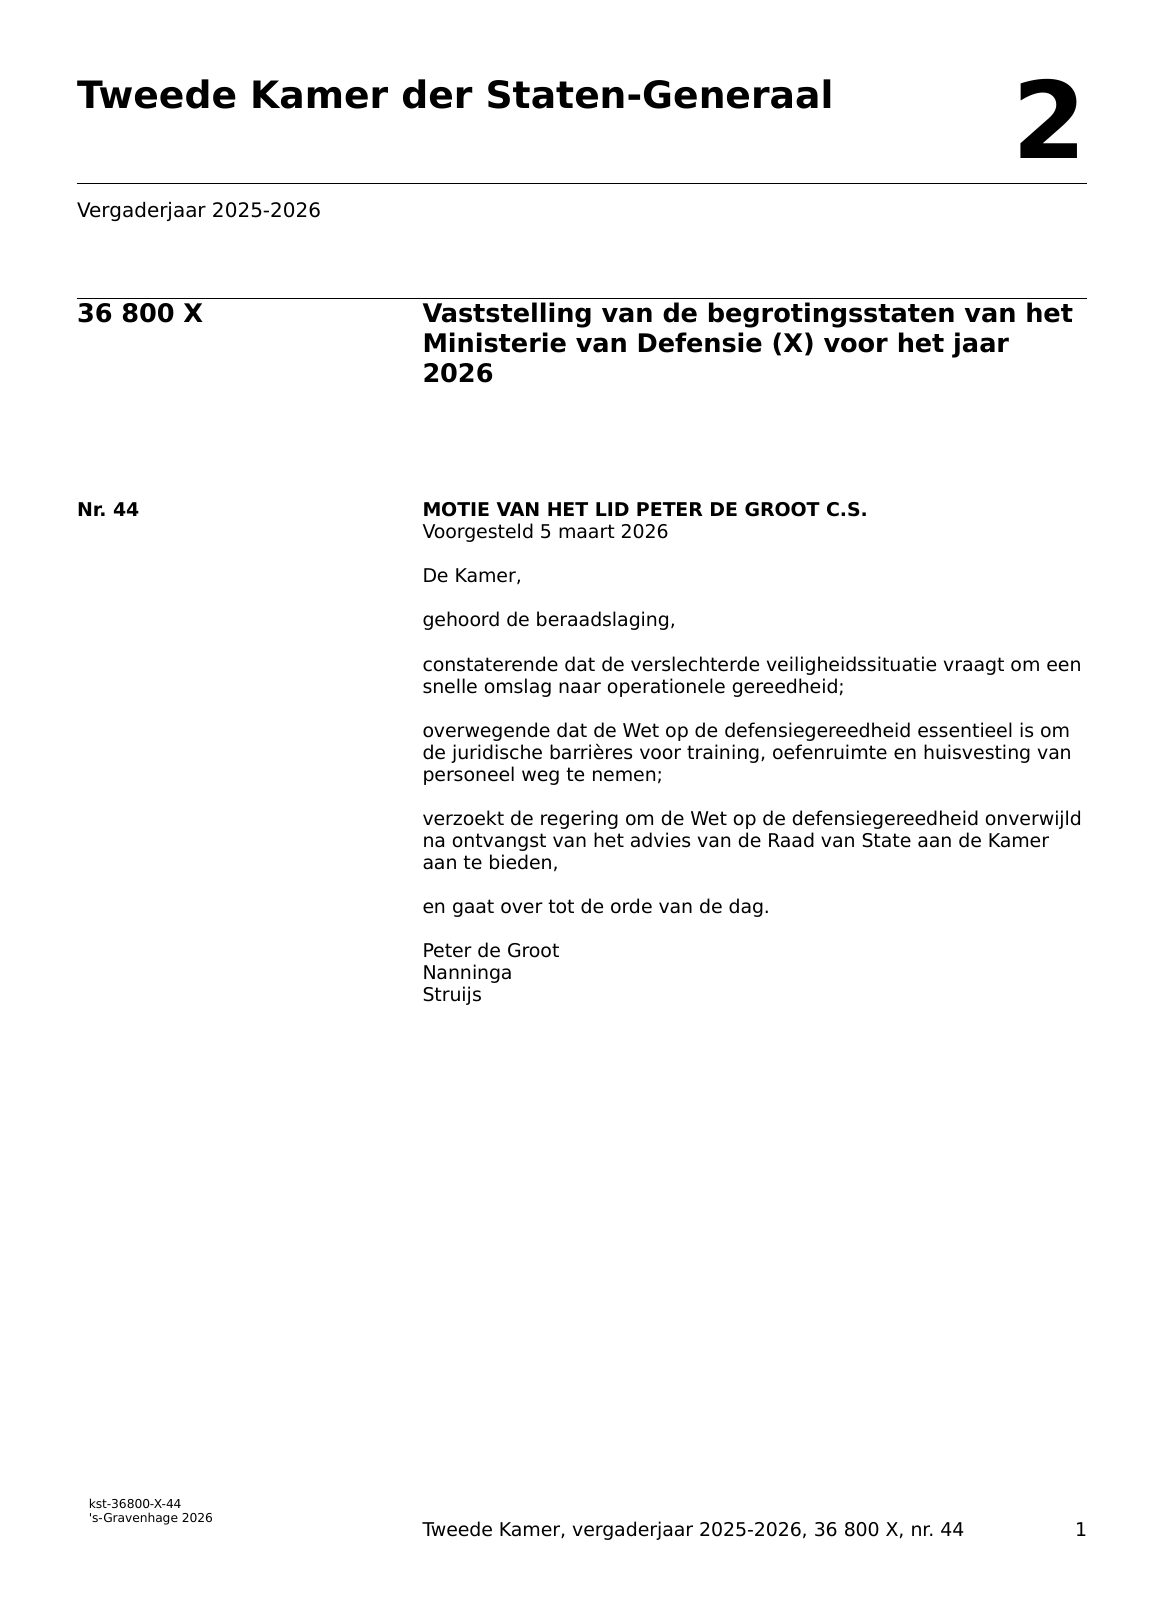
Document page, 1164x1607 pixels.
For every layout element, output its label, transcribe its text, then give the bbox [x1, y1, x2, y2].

text 's-Gravenhage 2026 [88, 1511, 323, 1525]
subtitle 36 800 X Vaststelling van de begrotingsstaten van het Ministerie van Defensie (X) voor het jaar 2026 [77, 299, 1087, 388]
text Nanninga [422, 962, 1087, 984]
text Struijs [422, 984, 1087, 1006]
subtitle Nr. 44 MOTIE VAN HET LID PETER DE GROOT C.S. [77, 499, 1087, 521]
text De Kamer, [422, 565, 1087, 587]
text kst-36800-X-44 [88, 1497, 323, 1511]
table_header Tweede Kamer der Staten-Generaal [77, 59, 886, 183]
text Peter de Groot [422, 940, 1087, 962]
text constaterende dat de verslechterde veiligheidssituatie vraagt om een snelle omslag naar operationele gereedheid; [422, 653, 1087, 697]
table_cell Vergaderjaar 2025-2026 [77, 184, 1087, 298]
text gehoord de beraadslaging, [422, 609, 1087, 631]
text Voorgesteld 5 maart 2026 [422, 521, 1087, 543]
text en gaat over tot de orde van de dag. [422, 896, 1087, 918]
text overwegende dat de Wet op de defensiegereedheid essentieel is om de juridische barrières voor training, oefenruimte en huisvesting van personeel weg te nemen; [422, 720, 1087, 786]
table_header 2 [886, 59, 1087, 183]
text verzoekt de regering om de Wet op de defensiegereedheid onverwijld na ontvangst van het advies van de Raad van State aan de Kamer aan te bieden, [422, 808, 1087, 874]
